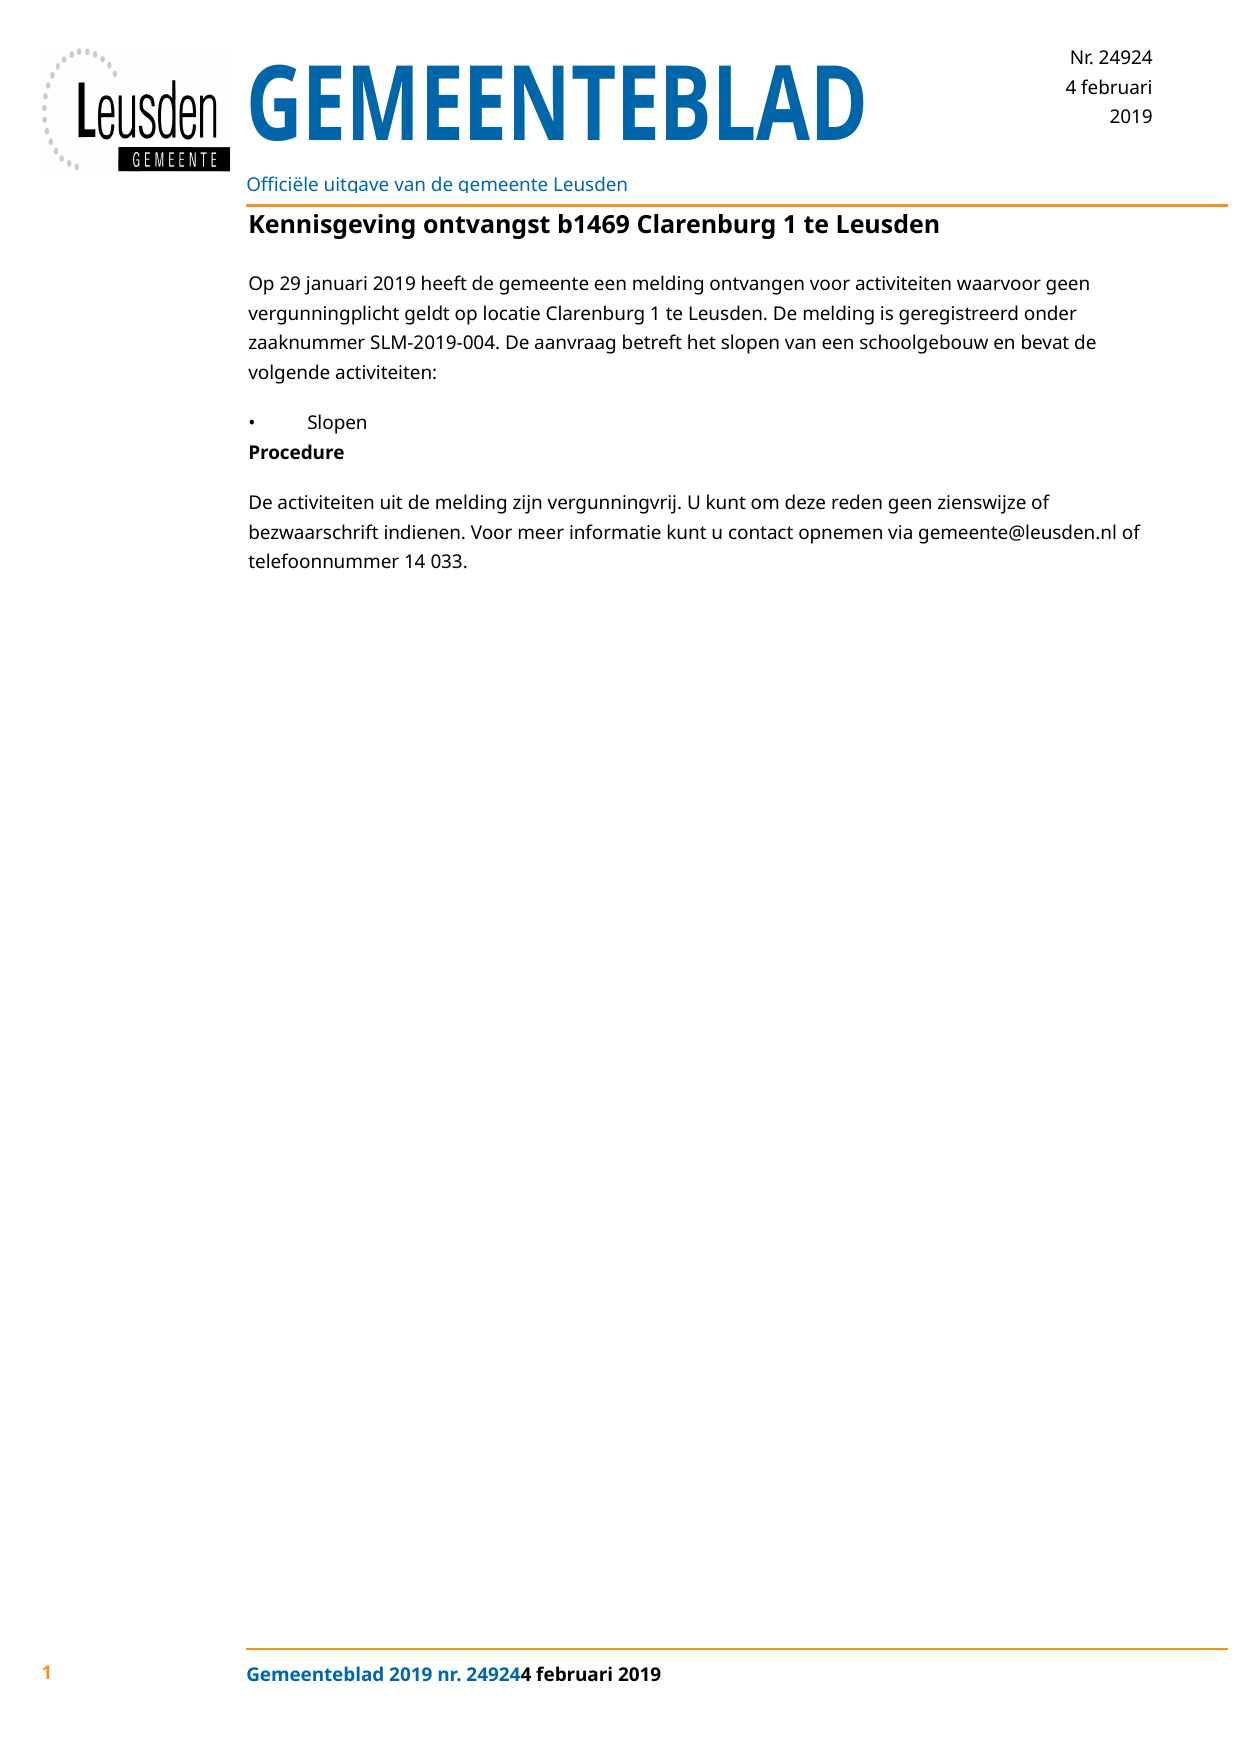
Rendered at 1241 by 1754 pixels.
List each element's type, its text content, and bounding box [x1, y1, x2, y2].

text De activiteiten uit de melding zijn vergunningvrij. U kunt om deze reden geen zienswijze of bezwaarschrift indienen. Voor meer informatie kunt u contact opnemen via gemeente@leusden.nl of telefoonnummer 14 033. [248, 489, 1152, 574]
text Kennisgeving ontvangst b1469 Clarenburg 1 te Leusden [248, 207, 1152, 241]
text Procedure [248, 439, 1152, 465]
text Op 29 januari 2019 heeft de gemeente een melding ontvangen voor activiteiten waarvoor geen vergunningplicht geldt op locatie Clarenburg 1 te Leusden. De melding is geregistreerd onder zaaknummer SLM-2019-004. De aanvraag betreft het slopen van een schoolgebouw en bevat de volgende activiteiten: [248, 270, 1152, 385]
list Slopen [248, 409, 1152, 435]
picture [41, 47, 231, 172]
